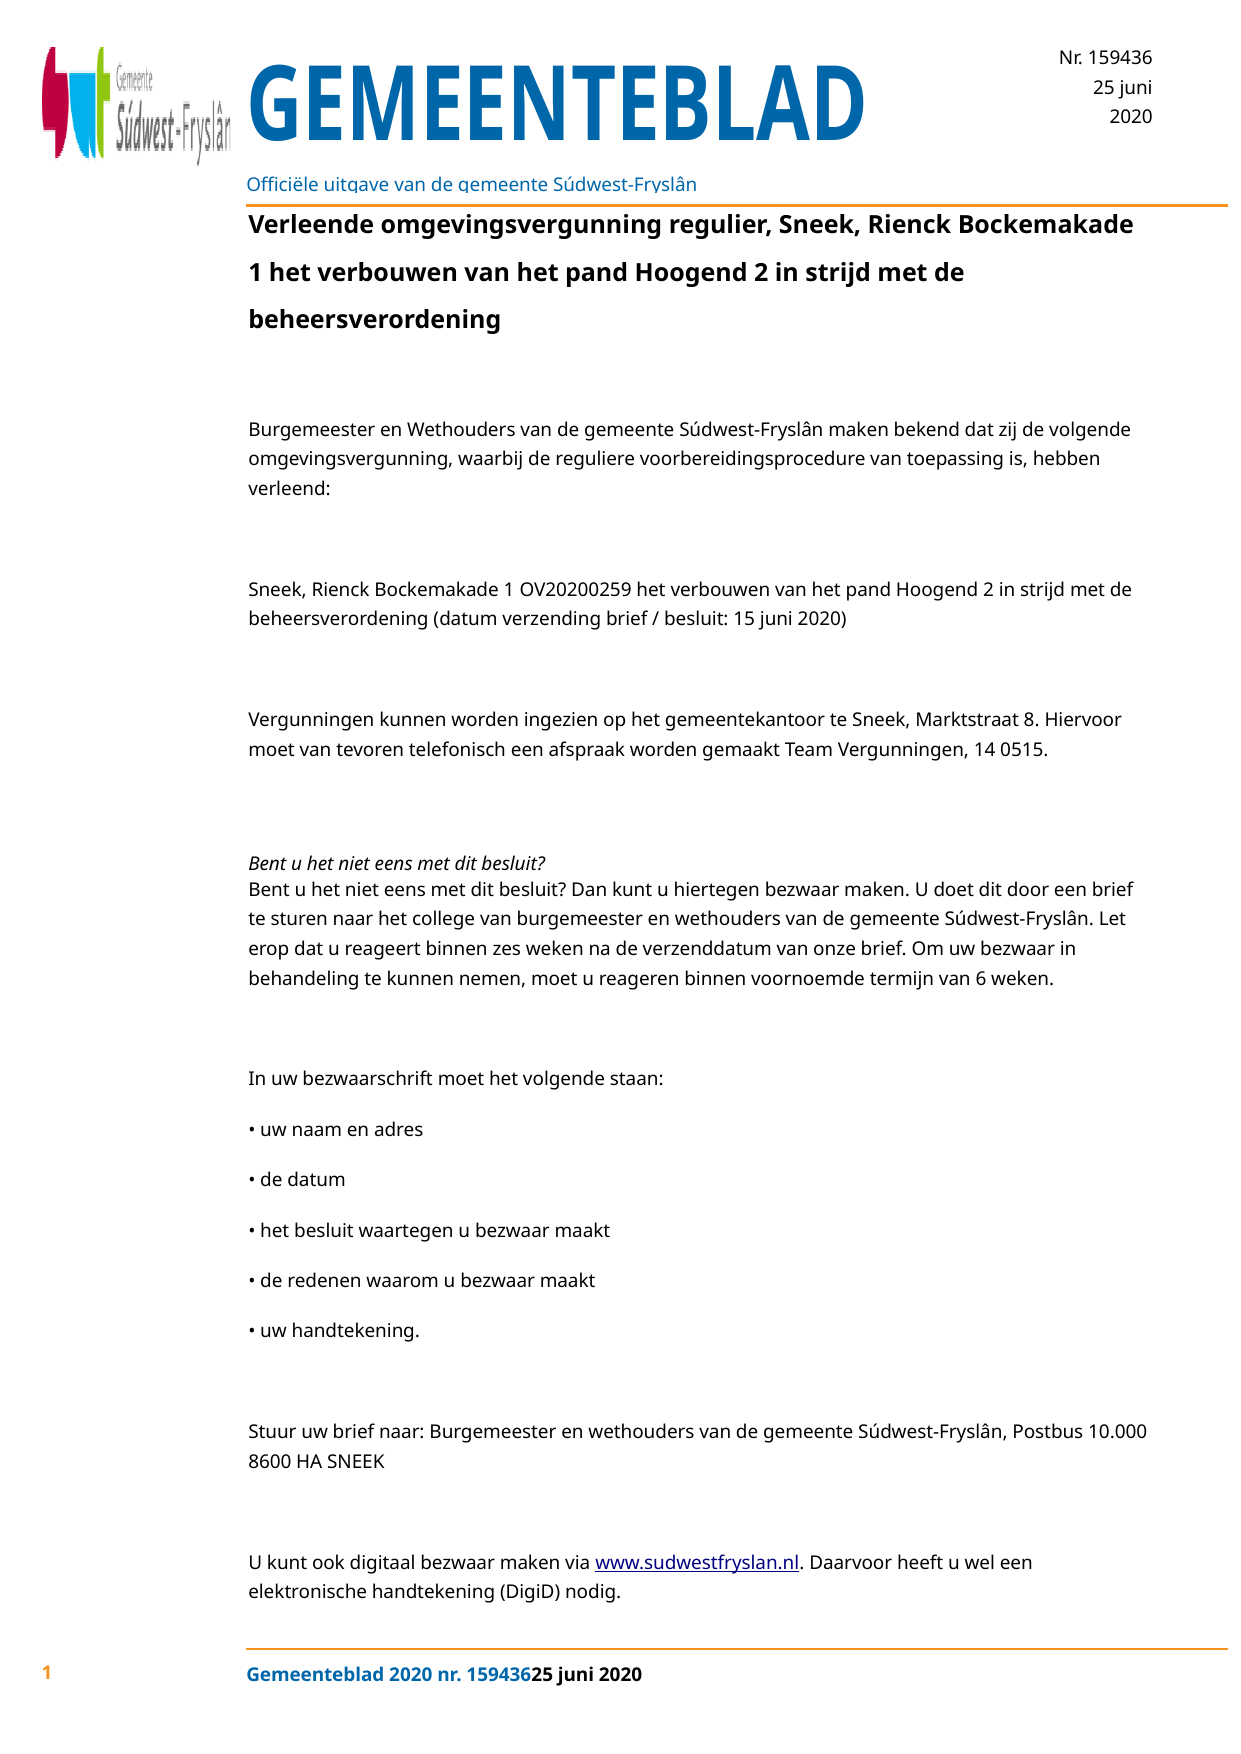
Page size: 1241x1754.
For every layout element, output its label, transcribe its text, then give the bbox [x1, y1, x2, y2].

picture [41, 47, 231, 172]
text Vergunningen kunnen worden ingezien op het gemeentekantoor te Sneek, Marktstraat 8. Hiervoor moet van tevoren telefonisch een afspraak worden gemaakt Team Vergunningen, 14 0515. [248, 706, 1152, 762]
text • uw handtekening. [248, 1318, 1152, 1343]
text Stuur uw brief naar: Burgemeester en wethouders van de gemeente Súdwest-Fryslân, Postbus 10.000 8600 HA SNEEK [248, 1418, 1152, 1474]
text In uw bezwaarschrift moet het volgende staan: [248, 1066, 1152, 1091]
text • het besluit waartegen u bezwaar maakt [248, 1217, 1152, 1243]
text • uw naam en adres [248, 1116, 1152, 1142]
text • de redenen waarom u bezwaar maakt [248, 1267, 1152, 1293]
text U kunt ook digitaal bezwaar maken via www.sudwestfryslan.nl. Daarvoor heeft u wel een elektronische handtekening (DigiD) nodig. [248, 1549, 1152, 1604]
text Bent u het niet eens met dit besluit? Dan kunt u hiertegen bezwaar maken. U doet dit door een brief te sturen naar het college van burgemeester en wethouders van de gemeente Súdwest-Fryslân. Let erop dat u reageert binnen zes weken na de verzenddatum van onze brief. Om uw bezwaar in behandeling te kunnen nemen, moet u reageren binnen voornoemde termijn van 6 weken. [248, 876, 1152, 991]
text Bent u het niet eens met dit besluit? [248, 850, 1152, 876]
text Verleende omgevingsvergunning regulier, Sneek, Rienck Bockemakade 1 het verbouwen van het pand Hoogend 2 in strijd met de beheersverordening [248, 207, 1152, 336]
text • de datum [248, 1166, 1152, 1192]
text Sneek, Rienck Bockemakade 1 OV20200259 het verbouwen van het pand Hoogend 2 in strijd met de beheersverordening (datum verzending brief / besluit: 15 juni 2020) [248, 576, 1152, 631]
text Burgemeester en Wethouders van de gemeente Súdwest-Fryslân maken bekend dat zij de volgende omgevingsvergunning, waarbij de reguliere voorbereidingsprocedure van toepassing is, hebben verleend: [248, 416, 1152, 501]
